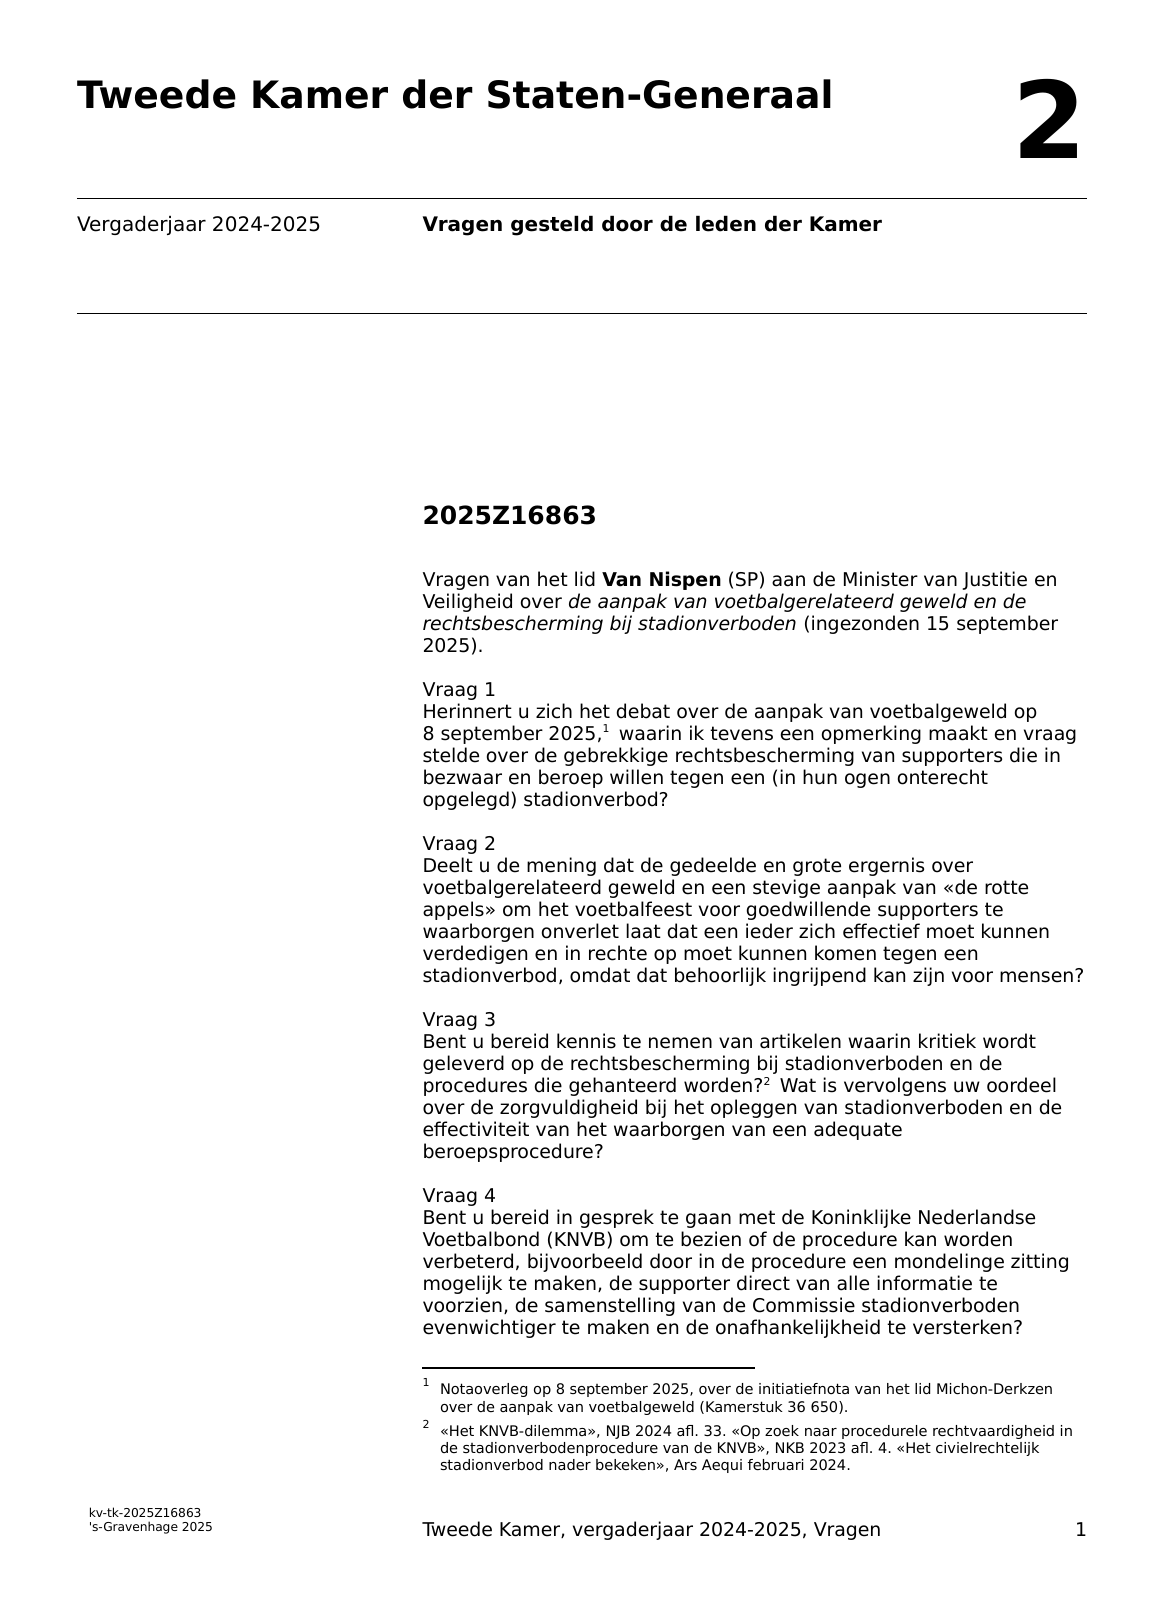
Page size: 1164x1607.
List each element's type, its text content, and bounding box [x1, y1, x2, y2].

text Deelt u de mening dat de gedeelde en grote ergernis over voetbalgerelateerd geweld en een stevige aanpak van «de rotte appels» om het voetbalfeest voor goedwillende supporters te waarborgen onverlet laat dat een ieder zich effectief moet kunnen verdedigen en in rechte op moet kunnen komen tegen een stadionverbod, omdat dat behoorlijk ingrijpend kan zijn voor mensen? [422, 855, 1087, 987]
text Herinnert u zich het debat over de aanpak van voetbalgeweld op 8 september 2025, waarin ik tevens een opmerking maakt en vraag stelde over de gebrekkige rechtsbescherming van supporters die in bezwaar en beroep willen tegen een (in hun ogen onterecht opgelegd) stadionverbod? [422, 701, 1087, 811]
text 's-Gravenhage 2025 [88, 1520, 323, 1534]
text Vragen van het lid Van Nispen (SP) aan de Minister van Justitie en Veiligheid over de aanpak van voetbalgerelateerd geweld en de rechtsbescherming bij stadionverboden (ingezonden 15 september 2025). [422, 569, 1087, 657]
table_cell Vragen gesteld door de leden der Kamer [422, 199, 1087, 313]
table_header 2 [886, 59, 1087, 198]
text Notaoverleg op 8 september 2025, over de initiatiefnota van het lid Michon-Derkzen over de aanpak van voetbalgeweld (Kamerstuk 36 650). [422, 1377, 1087, 1416]
text Vraag 2 [422, 833, 1087, 855]
table_header Tweede Kamer der Staten-Generaal [77, 59, 886, 198]
text Bent u bereid kennis te nemen van artikelen waarin kritiek wordt geleverd op de rechtsbescherming bij stadionverboden en de procedures die gehanteerd worden? Wat is vervolgens uw oordeel over de zorgvuldigheid bij het opleggen van stadionverboden en de effectiviteit van het waarborgen van een adequate beroepsprocedure? [422, 1031, 1087, 1163]
text «Het KNVB-dilemma», NJB 2024 afl. 33. «Op zoek naar procedurele rechtvaardigheid in de stadionverbodenprocedure van de KNVB», NKB 2023 afl. 4. «Het civielrechtelijk stadionverbod nader bekeken», Ars Aequi februari 2024. [422, 1418, 1087, 1474]
text 2025Z16863 [422, 501, 1087, 531]
text kv-tk-2025Z16863 [88, 1506, 323, 1520]
table_cell Vergaderjaar 2024-2025 [77, 199, 422, 313]
text Vraag 4 [422, 1185, 1087, 1207]
text Vraag 3 [422, 1009, 1087, 1031]
text Bent u bereid in gesprek te gaan met de Koninklijke Nederlandse Voetbalbond (KNVB) om te bezien of de procedure kan worden verbeterd, bijvoorbeeld door in de procedure een mondelinge zitting mogelijk te maken, de supporter direct van alle informatie te voorzien, de samenstelling van de Commissie stadionverboden evenwichtiger te maken en de onafhankelijkheid te versterken? [422, 1207, 1087, 1339]
text Vraag 1 [422, 679, 1087, 701]
